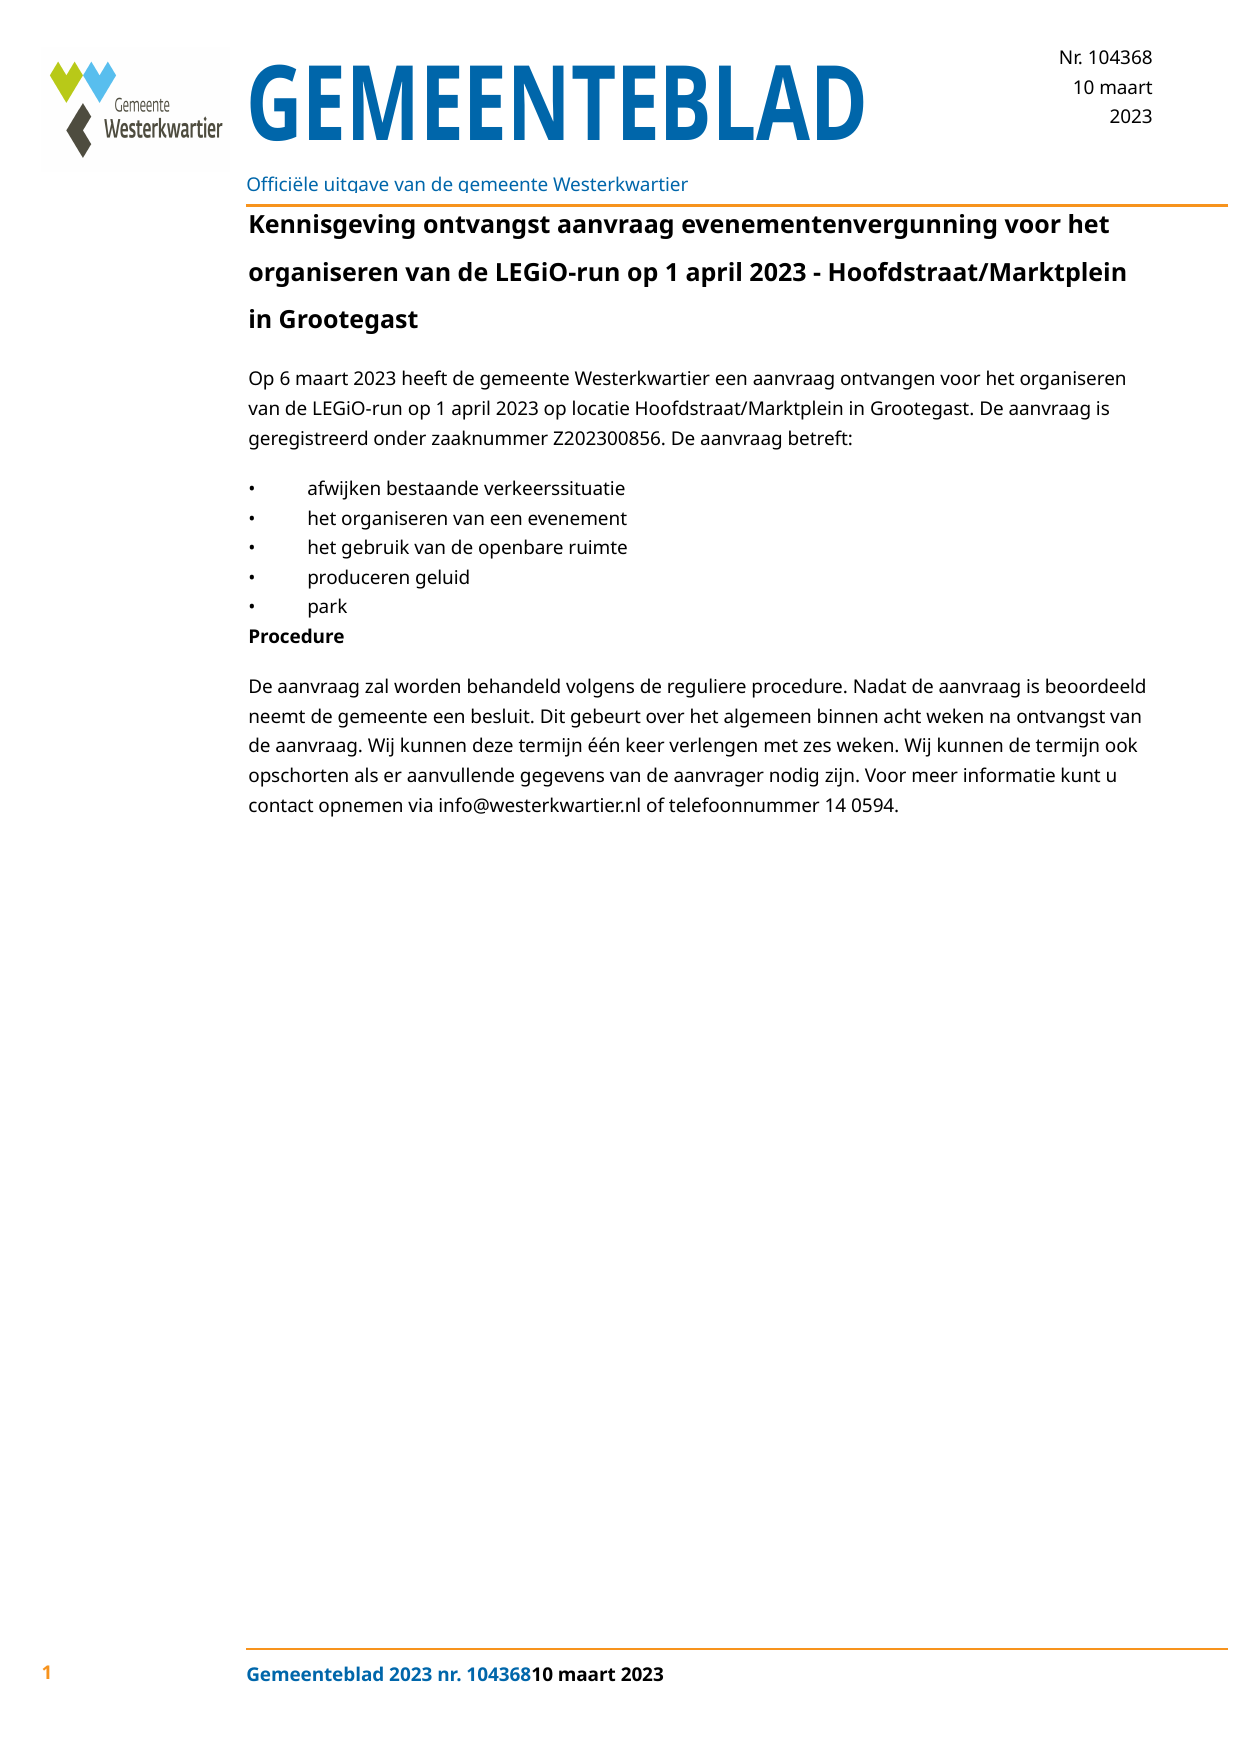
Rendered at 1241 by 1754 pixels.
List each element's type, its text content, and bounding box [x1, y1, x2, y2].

picture [41, 47, 231, 172]
list het gebruik van de openbare ruimte [248, 534, 1152, 560]
text Kennisgeving ontvangst aanvraag evenementenvergunning voor het organiseren van de LEGiO-run op 1 april 2023 - Hoofdstraat/Marktplein in Grootegast [248, 207, 1152, 336]
text Procedure [248, 623, 1152, 649]
list het organiseren van een evenement [248, 505, 1152, 530]
list park [248, 593, 1152, 619]
text Op 6 maart 2023 heeft de gemeente Westerkwartier een aanvraag ontvangen voor het organiseren van de LEGiO-run op 1 april 2023 op locatie Hoofdstraat/Marktplein in Grootegast. De aanvraag is geregistreerd onder zaaknummer Z202300856. De aanvraag betreft: [248, 366, 1152, 450]
list produceren geluid [248, 564, 1152, 589]
list afwijken bestaande verkeerssituatie [248, 475, 1152, 501]
text De aanvraag zal worden behandeld volgens de reguliere procedure. Nadat de aanvraag is beoordeeld neemt de gemeente een besluit. Dit gebeurt over het algemeen binnen acht weken na ontvangst van de aanvraag. Wij kunnen deze termijn één keer verlengen met zes weken. Wij kunnen de termijn ook opschorten als er aanvullende gegevens van de aanvrager nodig zijn. Voor meer informatie kunt u contact opnemen via info@westerkwartier.nl of telefoonnummer 14 0594. [248, 673, 1152, 817]
